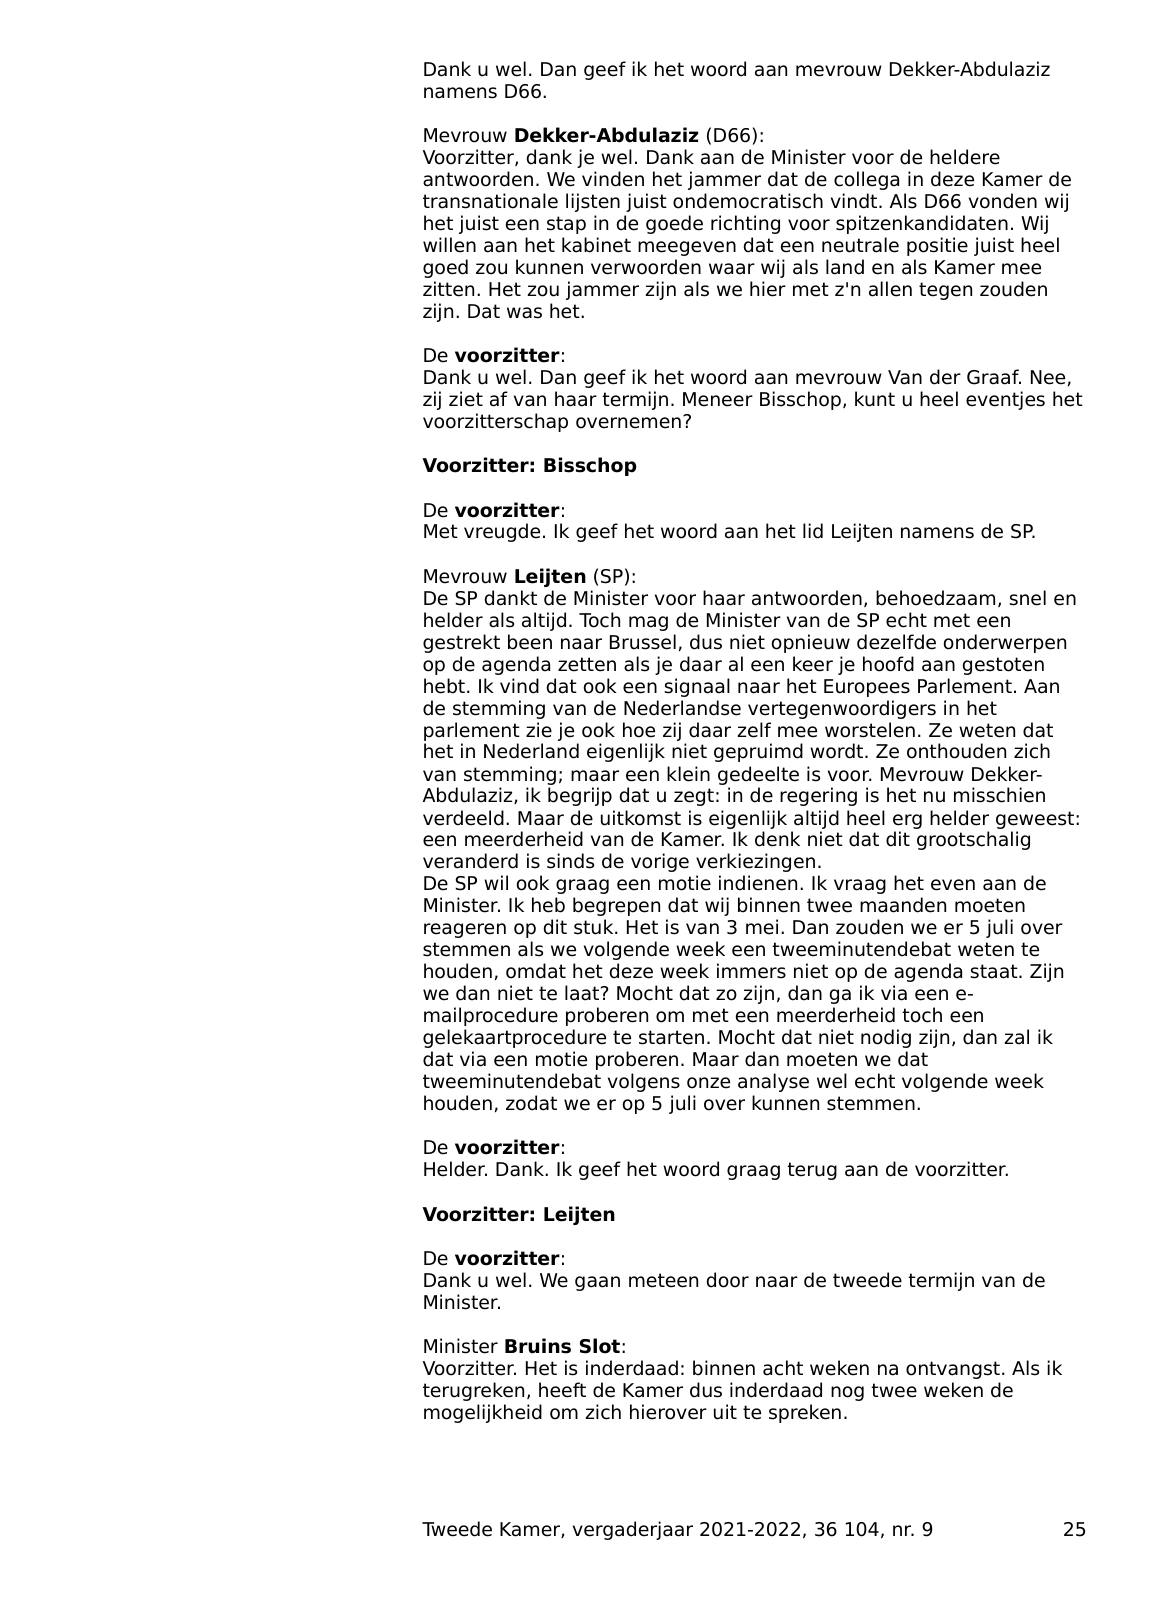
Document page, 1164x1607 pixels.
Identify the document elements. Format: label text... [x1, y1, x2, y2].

text Met vreugde. Ik geef het woord aan het lid Leijten namens de SP. [422, 521, 1087, 543]
text Voorzitter, dank je wel. Dank aan de Minister voor de heldere antwoorden. We vinden het jammer dat de collega in deze Kamer de transnationale lijsten juist ondemocratisch vindt. Als D66 vonden wij het juist een stap in de goede richting voor spitzenkandidaten. Wij willen aan het kabinet meegeven dat een neutrale positie juist heel goed zou kunnen verwoorden waar wij als land en als Kamer mee zitten. Het zou jammer zijn als we hier met z'n allen tegen zouden zijn. Dat was het. [422, 147, 1087, 323]
text Minister Bruins Slot: [422, 1336, 1087, 1358]
text De voorzitter: [422, 1248, 1087, 1269]
subtitle Voorzitter: Leijten [422, 1203, 1087, 1225]
text De voorzitter: [422, 1137, 1087, 1159]
text Dank u wel. Dan geef ik het woord aan mevrouw Van der Graaf. Nee, zij ziet af van haar termijn. Meneer Bisschop, kunt u heel eventjes het voorzitterschap overnemen? [422, 367, 1087, 433]
text Mevrouw Dekker-Abdulaziz (D66): [422, 125, 1087, 147]
text De voorzitter: [422, 499, 1087, 521]
text Mevrouw Leijten (SP): [422, 566, 1087, 588]
text Voorzitter. Het is inderdaad: binnen acht weken na ontvangst. Als ik terugreken, heeft de Kamer dus inderdaad nog twee weken de mogelijkheid om zich hierover uit te spreken. [422, 1358, 1087, 1424]
subtitle Voorzitter: Bisschop [422, 455, 1087, 477]
text Dank u wel. We gaan meteen door naar de tweede termijn van de Minister. [422, 1269, 1087, 1313]
text De SP dankt de Minister voor haar antwoorden, behoedzaam, snel en helder als altijd. Toch mag de Minister van de SP echt met een gestrekt been naar Brussel, dus niet opnieuw dezelfde onderwerpen op de agenda zetten als je daar al een keer je hoofd aan gestoten hebt. Ik vind dat ook een signaal naar het Europees Parlement. Aan de stemming van de Nederlandse vertegenwoordigers in het parlement zie je ook hoe zij daar zelf mee worstelen. Ze weten dat het in Nederland eigenlijk niet gepruimd wordt. Ze onthouden zich van stemming; maar een klein gedeelte is voor. Mevrouw Dekker-Abdulaziz, ik begrijp dat u zegt: in de regering is het nu misschien verdeeld. Maar de uitkomst is eigenlijk altijd heel erg helder geweest: een meerderheid van de Kamer. Ik denk niet dat dit grootschalig veranderd is sinds de vorige verkiezingen. [422, 588, 1087, 873]
text Dank u wel. Dan geef ik het woord aan mevrouw Dekker-Abdulaziz namens D66. [422, 59, 1087, 103]
text De voorzitter: [422, 345, 1087, 367]
text Helder. Dank. Ik geef het woord graag terug aan de voorzitter. [422, 1159, 1087, 1181]
text De SP wil ook graag een motie indienen. Ik vraag het even aan de Minister. Ik heb begrepen dat wij binnen twee maanden moeten reageren op dit stuk. Het is van 3 mei. Dan zouden we er 5 juli over stemmen als we volgende week een tweeminutendebat weten te houden, omdat het deze week immers niet op de agenda staat. Zijn we dan niet te laat? Mocht dat zo zijn, dan ga ik via een e-mailprocedure proberen om met een meerderheid toch een gelekaartprocedure te starten. Mocht dat niet nodig zijn, dan zal ik dat via een motie proberen. Maar dan moeten we dat tweeminutendebat volgens onze analyse wel echt volgende week houden, zodat we er op 5 juli over kunnen stemmen. [422, 873, 1087, 1115]
